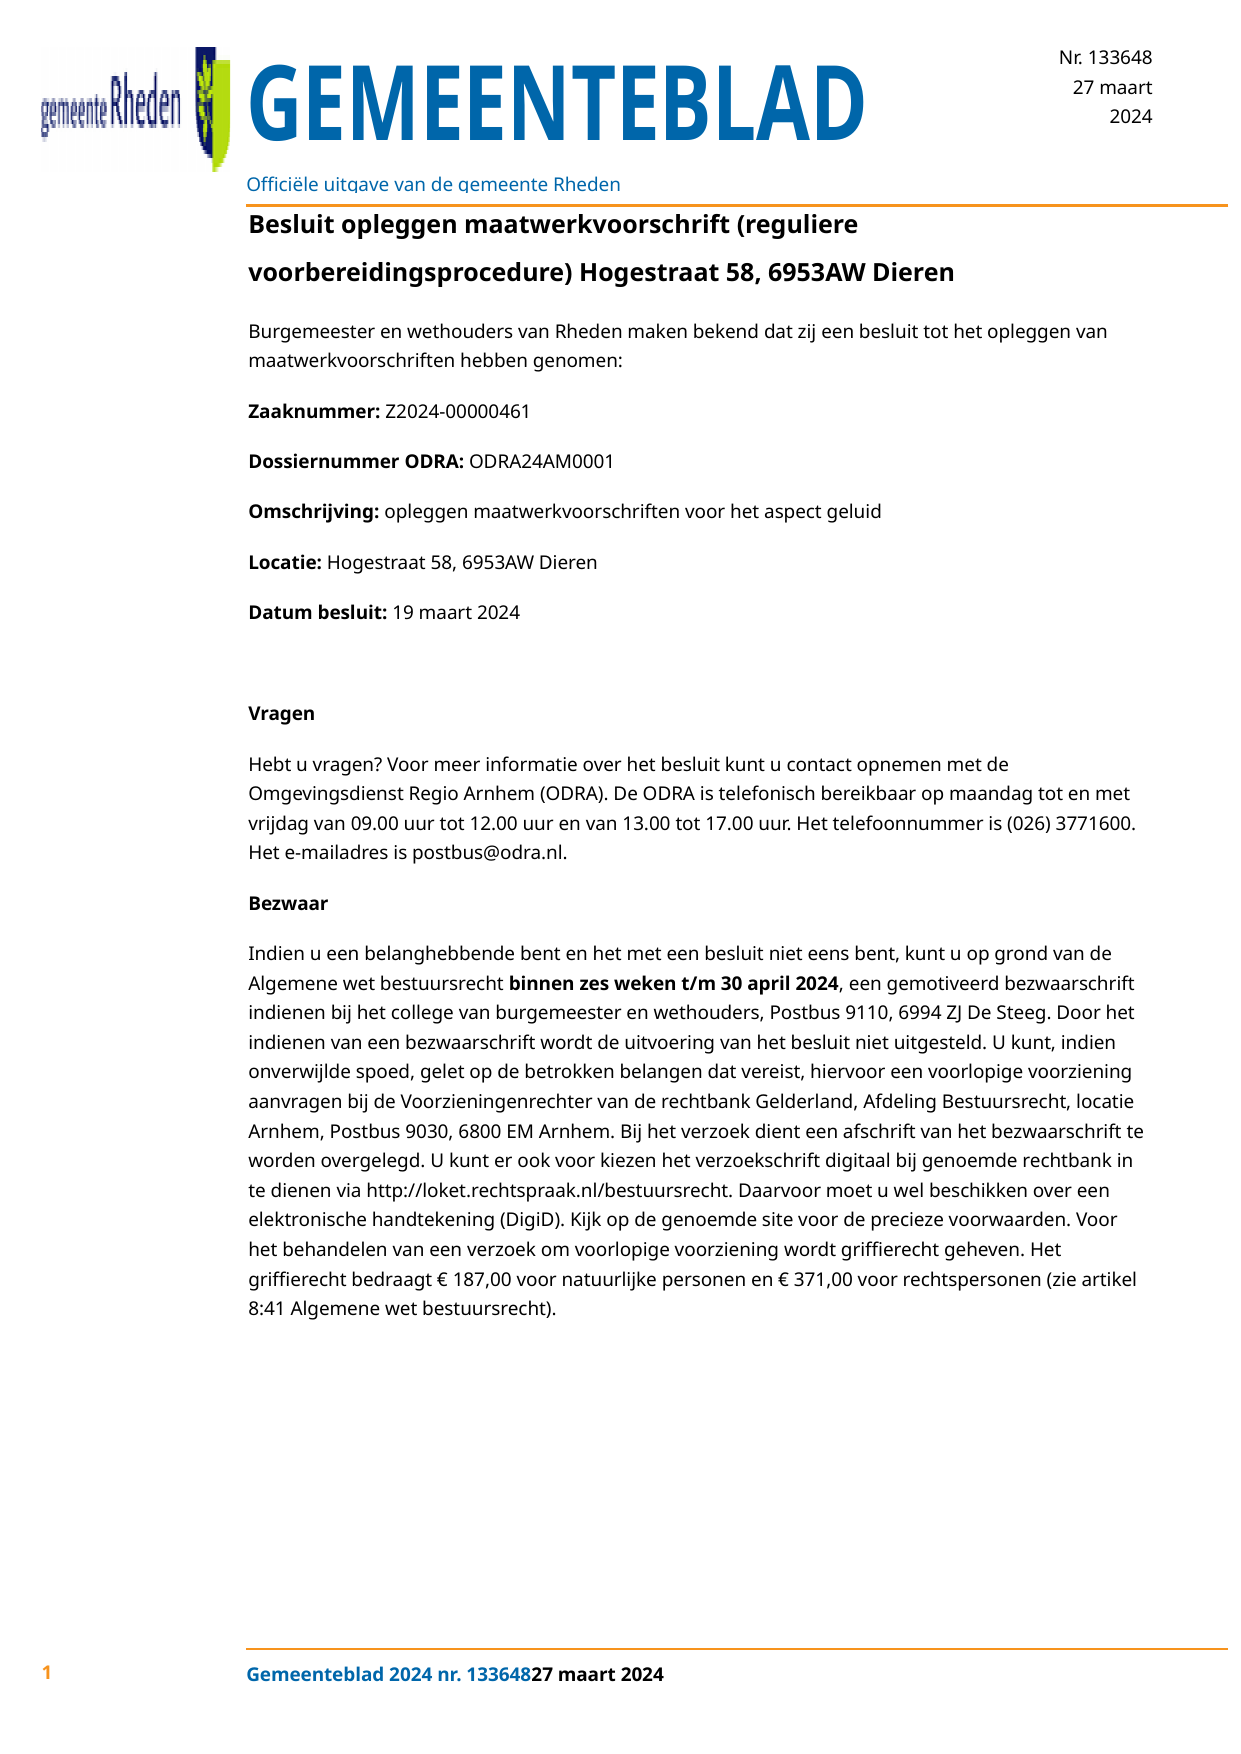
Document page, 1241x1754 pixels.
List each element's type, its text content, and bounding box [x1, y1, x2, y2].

text Omschrijving: opleggen maatwerkvoorschriften voor het aspect geluid [248, 499, 1152, 524]
text Locatie: Hogestraat 58, 6953AW Dieren [248, 549, 1152, 575]
text Hebt u vragen? Voor meer informatie over het besluit kunt u contact opnemen met de Omgevingsdienst Regio Arnhem (ODRA). De ODRA is telefonisch bereikbaar op maandag tot en met vrijdag van 09.00 uur tot 12.00 uur en van 13.00 tot 17.00 uur. Het telefoonnummer is (026) 3771600. Het e-mailadres is postbus@odra.nl. [248, 751, 1152, 865]
text Besluit opleggen maatwerkvoorschrift (reguliere voorbereidingsprocedure) Hogestraat 58, 6953AW Dieren [248, 207, 1152, 288]
text Bezwaar [248, 890, 1152, 916]
picture [41, 47, 231, 172]
text Dossiernummer ODRA: ODRA24AM0001 [248, 448, 1152, 474]
text Indien u een belanghebbende bent en het met een besluit niet eens bent, kunt u op grond van de Algemene wet bestuursrecht binnen zes weken t/m 30 april 2024, een gemotiveerd bezwaarschrift indienen bij het college van burgemeester en wethouders, Postbus 9110, 6994 ZJ De Steeg. Door het indienen van een bezwaarschrift wordt de uitvoering van het besluit niet uitgesteld. U kunt, indien onverwijlde spoed, gelet op de betrokken belangen dat vereist, hiervoor een voorlopige voorziening aanvragen bij de Voorzieningenrechter van de rechtbank Gelderland, Afdeling Bestuursrecht, locatie Arnhem, Postbus 9030, 6800 EM Arnhem. Bij het verzoek dient een afschrift van het bezwaarschrift te worden overgelegd. U kunt er ook voor kiezen het verzoekschrift digitaal bij genoemde rechtbank in te dienen via http://loket.rechtspraak.nl/bestuursrecht. Daarvoor moet u wel beschikken over een elektronische handtekening (DigiD). Kijk op de genoemde site voor de precieze voorwaarden. Voor het behandelen van een verzoek om voorlopige voorziening wordt griffierecht geheven. Het griffierecht bedraagt € 187,00 voor natuurlijke personen en € 371,00 voor rechtspersonen (zie artikel 8:41 Algemene wet bestuursrecht). [248, 940, 1152, 1321]
text Datum besluit: 19 maart 2024 [248, 599, 1152, 625]
text Zaaknummer: Z2024-00000461 [248, 398, 1152, 424]
text Burgemeester en wethouders van Rheden maken bekend dat zij een besluit tot het opleggen van maatwerkvoorschriften hebben genomen: [248, 318, 1152, 373]
text Vragen [248, 700, 1152, 726]
